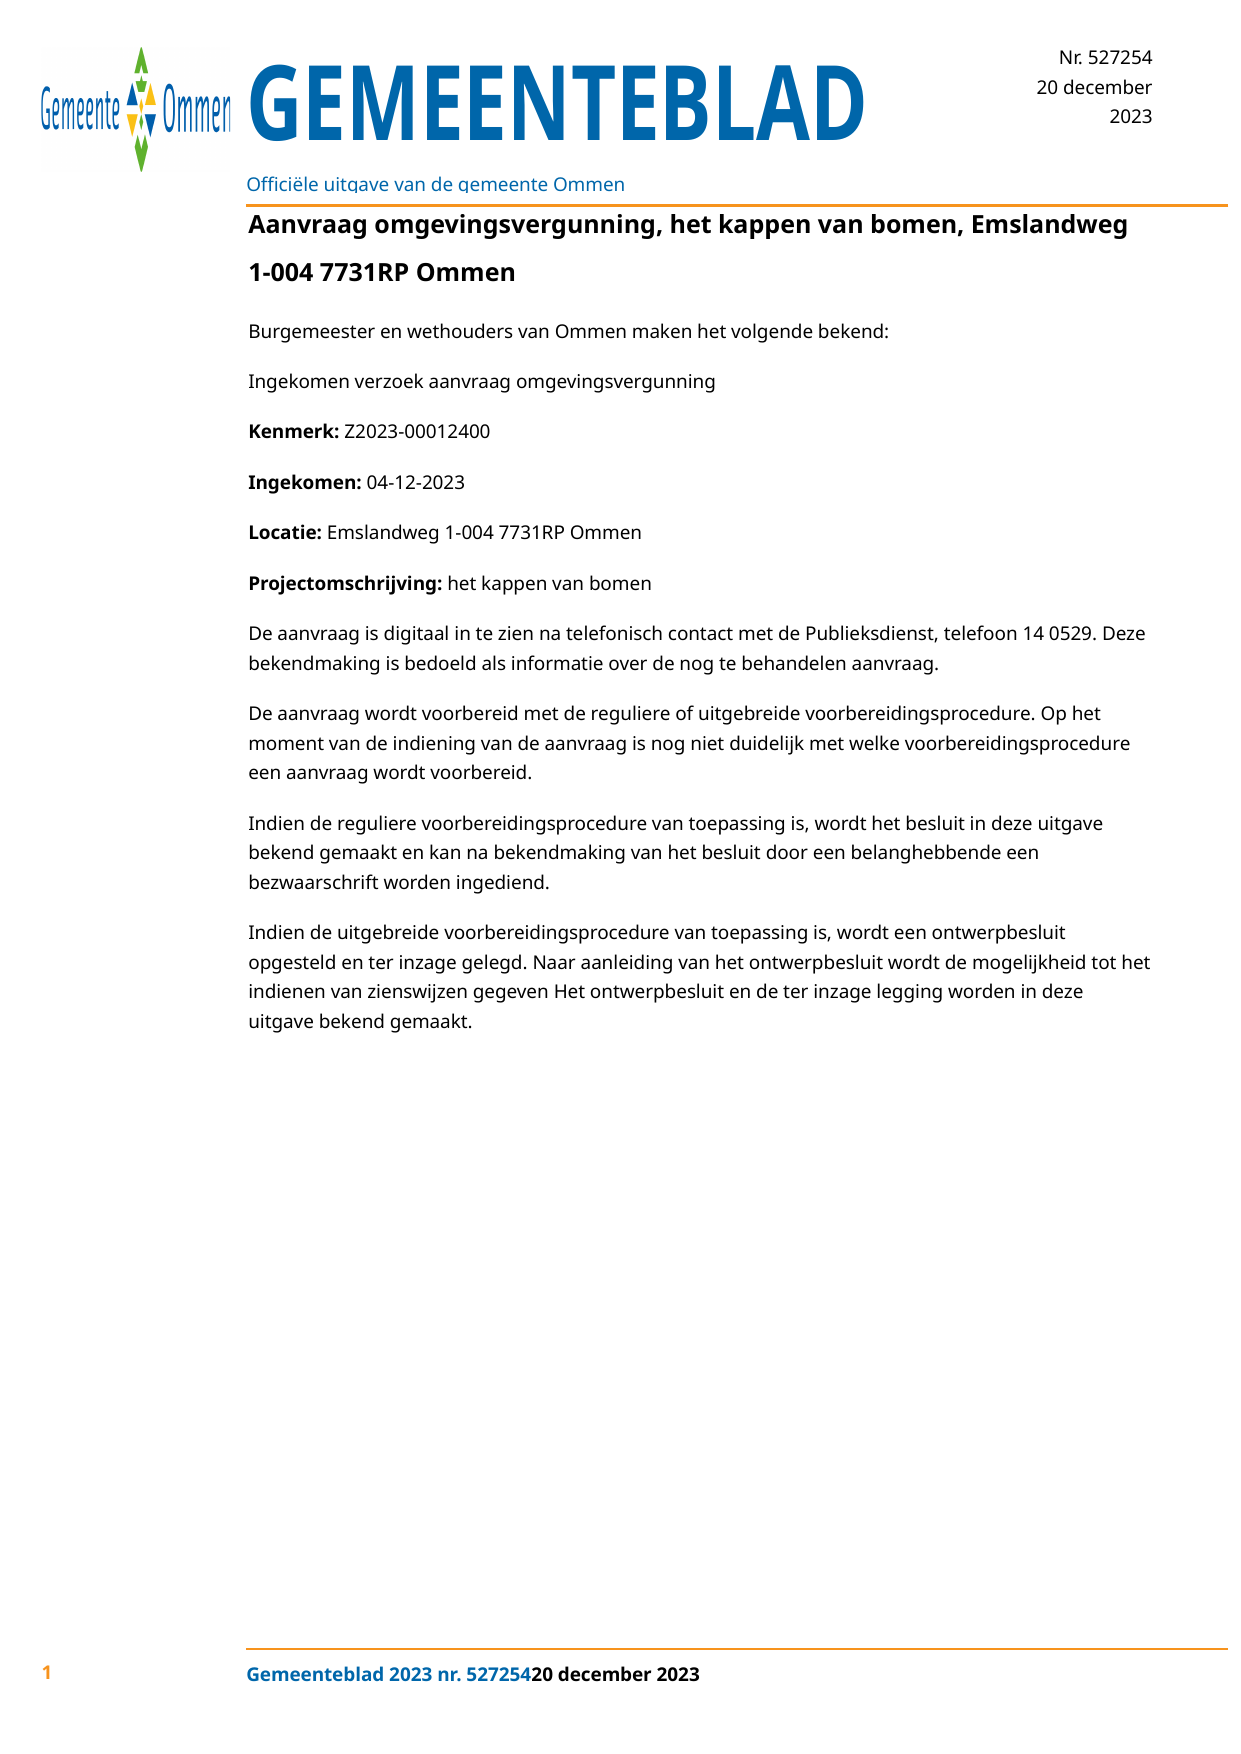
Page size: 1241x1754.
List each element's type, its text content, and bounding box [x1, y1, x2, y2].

text Ingekomen: 04-12-2023 [248, 469, 1152, 495]
text Indien de reguliere voorbereidingsprocedure van toepassing is, wordt het besluit in deze uitgave bekend gemaakt en kan na bekendmaking van het besluit door een belanghebbende een bezwaarschrift worden ingediend. [248, 810, 1152, 895]
text Aanvraag omgevingsvergunning, het kappen van bomen, Emslandweg 1-004 7731RP Ommen [248, 207, 1152, 288]
text Kenmerk: Z2023-00012400 [248, 419, 1152, 444]
text De aanvraag is digitaal in te zien na telefonisch contact met de Publieksdienst, telefoon 14 0529. Deze bekendmaking is bedoeld als informatie over de nog te behandelen aanvraag. [248, 620, 1152, 676]
text Projectomschrijving: het kappen van bomen [248, 570, 1152, 596]
text Ingekomen verzoek aanvraag omgevingsvergunning [248, 368, 1152, 394]
text Locatie: Emslandweg 1-004 7731RP Ommen [248, 519, 1152, 545]
text Burgemeester en wethouders van Ommen maken het volgende bekend: [248, 318, 1152, 344]
text De aanvraag wordt voorbereid met de reguliere of uitgebreide voorbereidingsprocedure. Op het moment van de indiening van de aanvraag is nog niet duidelijk met welke voorbereidingsprocedure een aanvraag wordt voorbereid. [248, 700, 1152, 785]
picture [41, 47, 231, 172]
text Indien de uitgebreide voorbereidingsprocedure van toepassing is, wordt een ontwerpbesluit opgesteld en ter inzage gelegd. Naar aanleiding van het ontwerpbesluit wordt de mogelijkheid tot het indienen van zienswijzen gegeven Het ontwerpbesluit en de ter inzage legging worden in deze uitgave bekend gemaakt. [248, 919, 1152, 1034]
